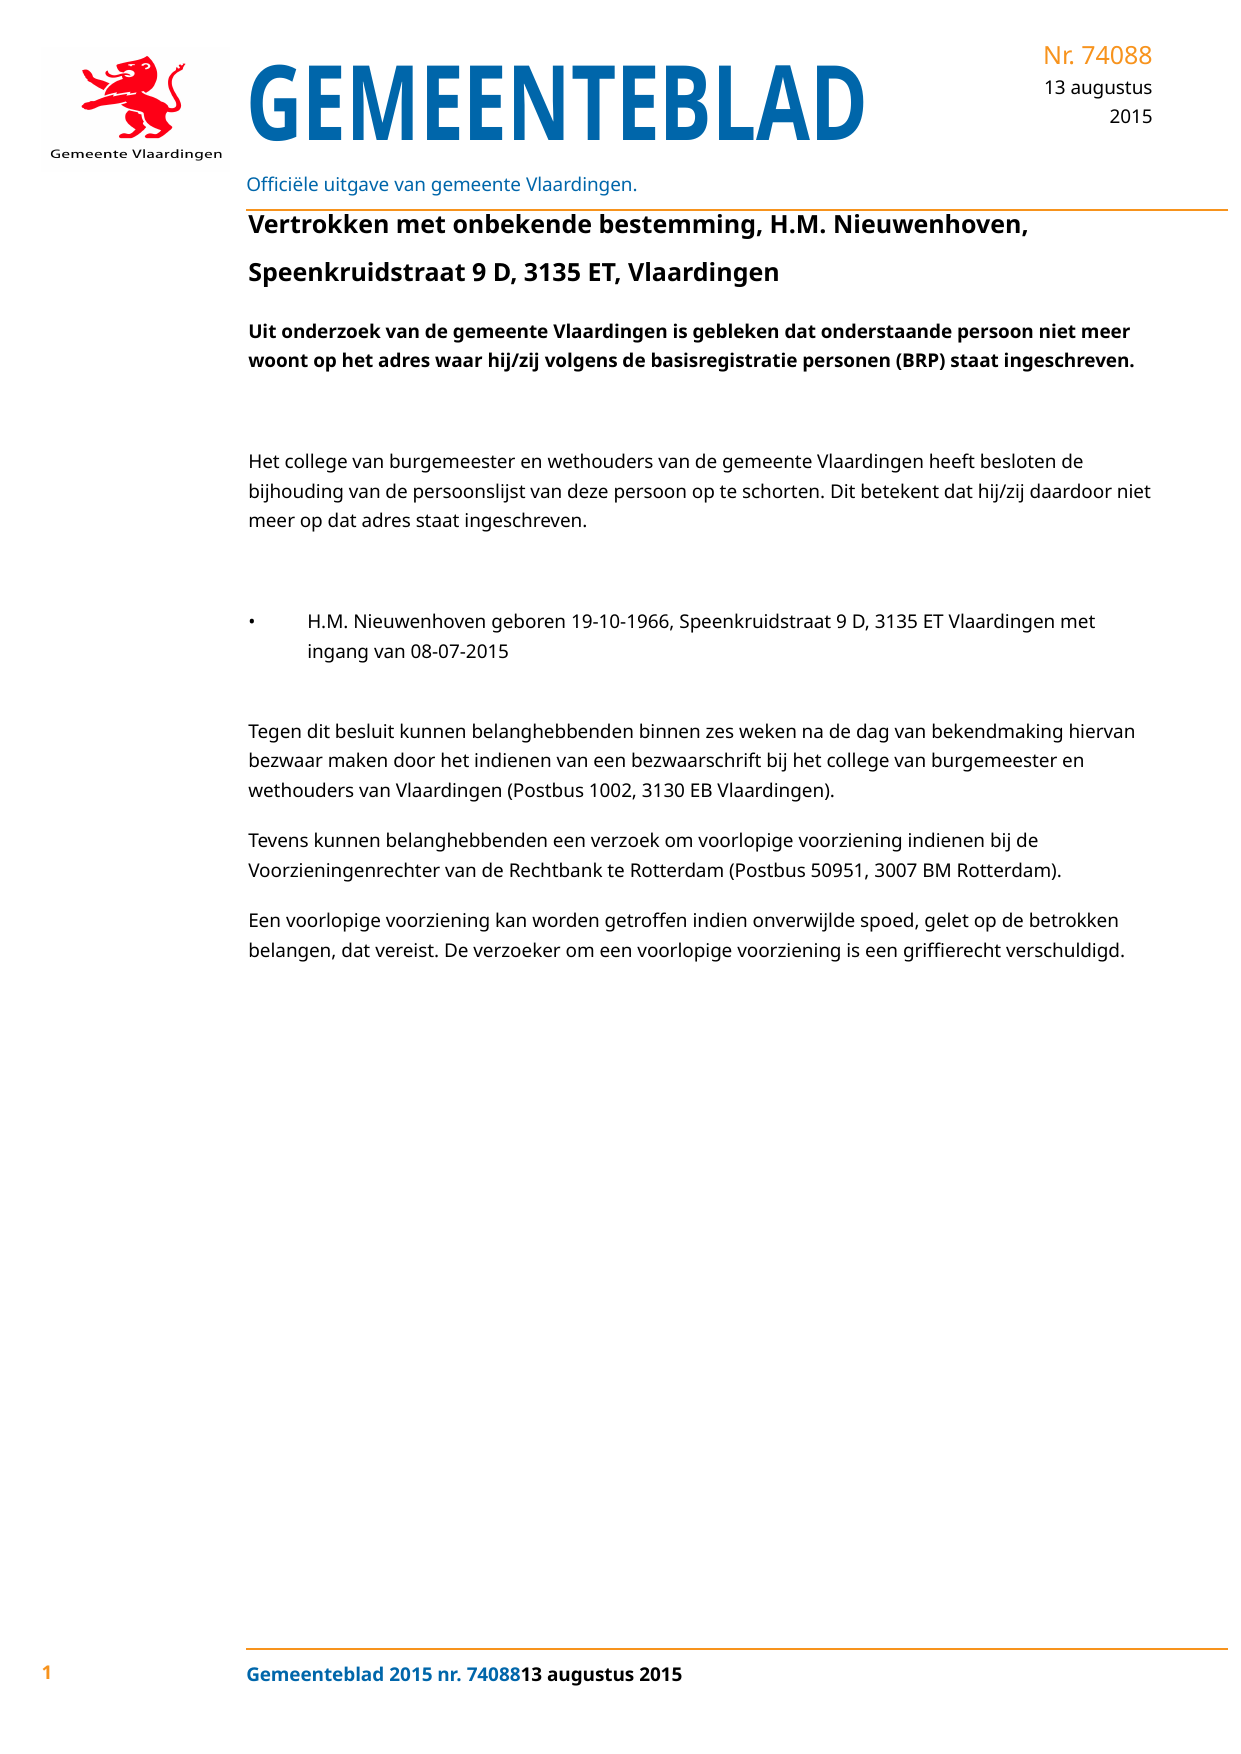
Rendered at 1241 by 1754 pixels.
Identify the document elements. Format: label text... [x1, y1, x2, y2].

text Uit onderzoek van de gemeente Vlaardingen is gebleken dat onderstaande persoon niet meer woont op het adres waar hij/zij volgens de basisregistratie personen (BRP) staat ingeschreven. [248, 318, 1152, 373]
text Een voorlopige voorziening kan worden getroffen indien onverwijlde spoed, gelet op de betrokken belangen, dat vereist. De verzoeker om een voorlopige voorziening is een griffierecht verschuldigd. [248, 907, 1152, 963]
picture [41, 47, 231, 172]
text Vertrokken met onbekende bestemming, H.M. Nieuwenhoven, Speenkruidstraat 9 D, 3135 ET, Vlaardingen [248, 211, 1152, 288]
text Tevens kunnen belanghebbenden een verzoek om voorlopige voorziening indienen bij de Voorzieningenrechter van de Rechtbank te Rotterdam (Postbus 50951, 3007 BM Rotterdam). [248, 827, 1152, 883]
text Het college van burgemeester en wethouders van de gemeente Vlaardingen heeft besloten de bijhouding van de persoonslijst van deze persoon op te schorten. Dit betekent dat hij/zij daardoor niet meer op dat adres staat ingeschreven. [248, 448, 1152, 533]
text Tegen dit besluit kunnen belanghebbenden binnen zes weken na de dag van bekendmaking hiervan bezwaar maken door het indienen van een bezwaarschrift bij het college van burgemeester en wethouders van Vlaardingen (Postbus 1002, 3130 EB Vlaardingen). [248, 718, 1152, 803]
list H.M. Nieuwenhoven geboren 19-10-1966, Speenkruidstraat 9 D, 3135 ET Vlaardingen met ingang van 08-07-2015 [248, 608, 1152, 664]
